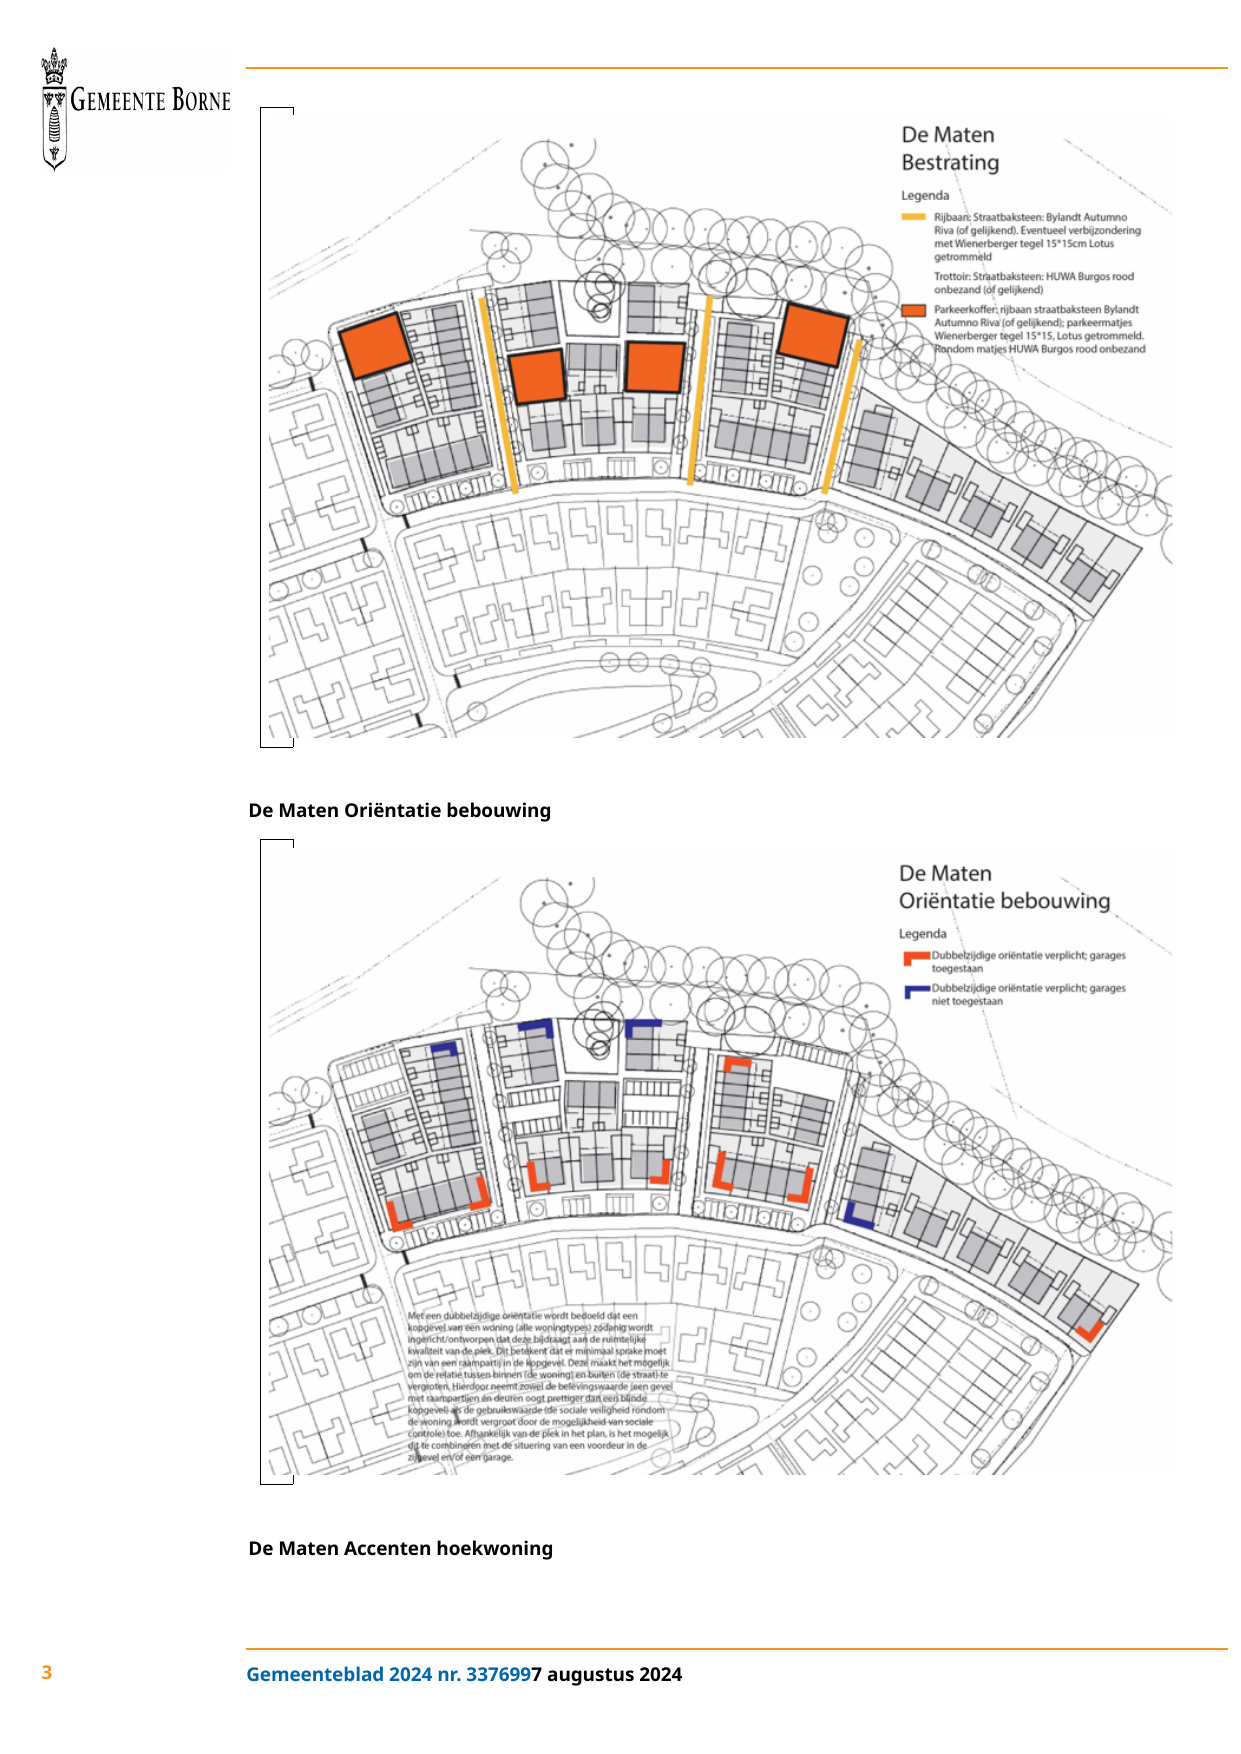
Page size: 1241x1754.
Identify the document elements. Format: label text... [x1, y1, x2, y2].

text De Maten Oriëntatie bebouwing [248, 798, 1152, 823]
text De Maten Accenten hoekwoning [248, 1535, 1152, 1560]
picture [41, 47, 231, 172]
picture [268, 115, 1173, 738]
picture [268, 848, 1173, 1475]
